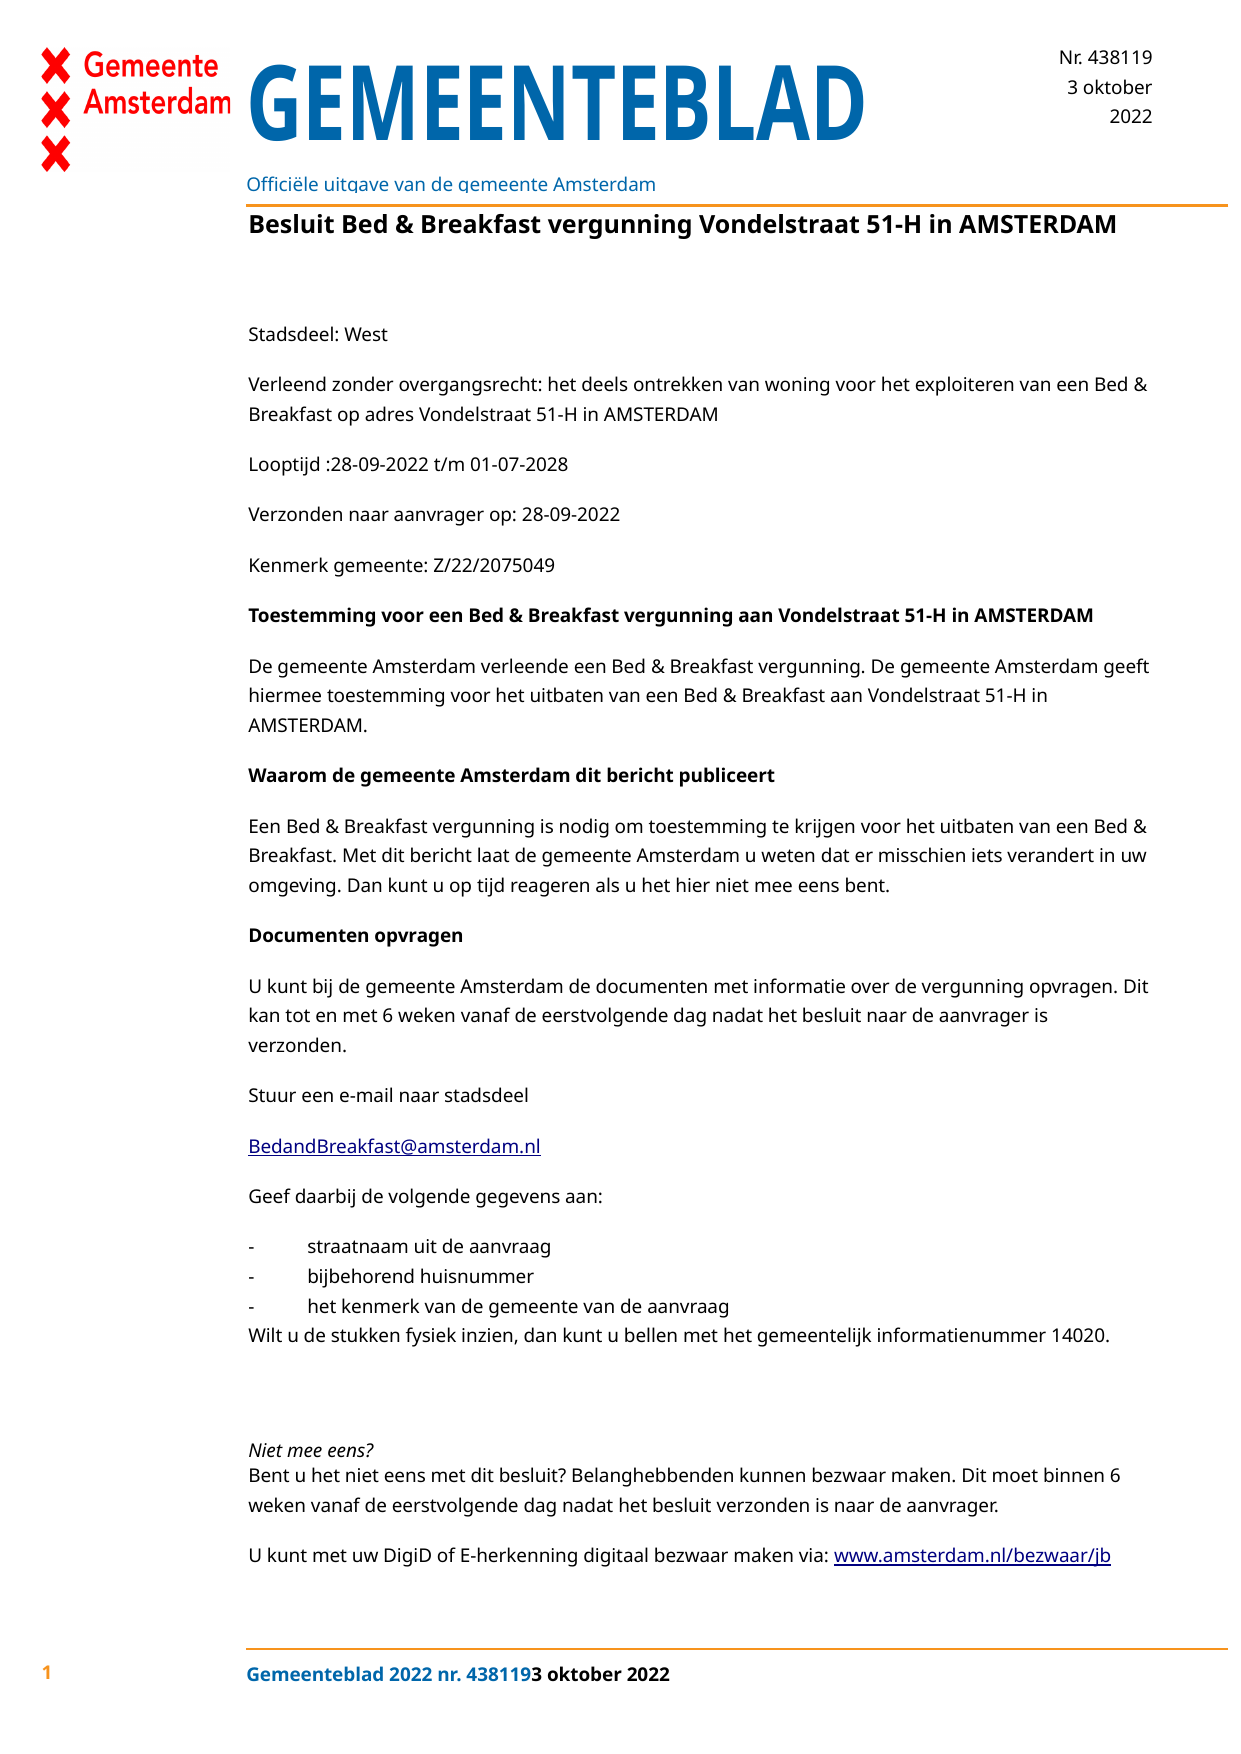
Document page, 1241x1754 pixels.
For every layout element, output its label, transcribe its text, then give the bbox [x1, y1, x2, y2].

text Geef daarbij de volgende gegevens aan: [248, 1183, 1152, 1209]
list straatnaam uit de aanvraag [248, 1234, 1152, 1259]
text Bent u het niet eens met dit besluit? Belanghebbenden kunnen bezwaar maken. Dit moet binnen 6 weken vanaf de eerstvolgende dag nadat het besluit verzonden is naar de aanvrager. [248, 1462, 1152, 1518]
text Toestemming voor een Bed & Breakfast vergunning aan Vondelstraat 51-H in AMSTERDAM [248, 602, 1152, 628]
text De gemeente Amsterdam verleende een Bed & Breakfast vergunning. De gemeente Amsterdam geeft hiermee toestemming voor het uitbaten van een Bed & Breakfast aan Vondelstraat 51-H in AMSTERDAM. [248, 653, 1152, 738]
text U kunt bij de gemeente Amsterdam de documenten met informatie over de vergunning opvragen. Dit kan tot en met 6 weken vanaf de eerstvolgende dag nadat het besluit naar de aanvrager is verzonden. [248, 973, 1152, 1058]
list het kenmerk van de gemeente van de aanvraag [248, 1293, 1152, 1318]
text Stadsdeel: West [248, 321, 1152, 346]
text Besluit Bed & Breakfast vergunning Vondelstraat 51-H in AMSTERDAM [248, 207, 1152, 241]
text Verleend zonder overgangsrecht: het deels ontrekken van woning voor het exploiteren van een Bed & Breakfast op adres Vondelstraat 51-H in AMSTERDAM [248, 371, 1152, 426]
text Kenmerk gemeente: Z/22/2075049 [248, 552, 1152, 578]
text Niet mee eens? [248, 1437, 1152, 1462]
text Stuur een e-mail naar stadsdeel [248, 1082, 1152, 1108]
text Verzonden naar aanvrager op: 28-09-2022 [248, 502, 1152, 527]
text Wilt u de stukken fysiek inzien, dan kunt u bellen met het gemeentelijk informatienummer 14020. [248, 1322, 1152, 1348]
text U kunt met uw DigiD of E-herkenning digitaal bezwaar maken via: www.amsterdam.nl/bezwaar/jb [248, 1542, 1152, 1568]
picture [41, 47, 231, 172]
text Waarom de gemeente Amsterdam dit bericht publiceert [248, 762, 1152, 788]
text BedandBreakfast@amsterdam.nl [248, 1133, 1152, 1158]
text Documenten opvragen [248, 922, 1152, 948]
list bijbehorend huisnummer [248, 1263, 1152, 1289]
text Looptijd :28-09-2022 t/m 01-07-2028 [248, 451, 1152, 477]
text Een Bed & Breakfast vergunning is nodig om toestemming te krijgen voor het uitbaten van een Bed & Breakfast. Met dit bericht laat de gemeente Amsterdam u weten dat er misschien iets verandert in uw omgeving. Dan kunt u op tijd reageren als u het hier niet mee eens bent. [248, 813, 1152, 898]
